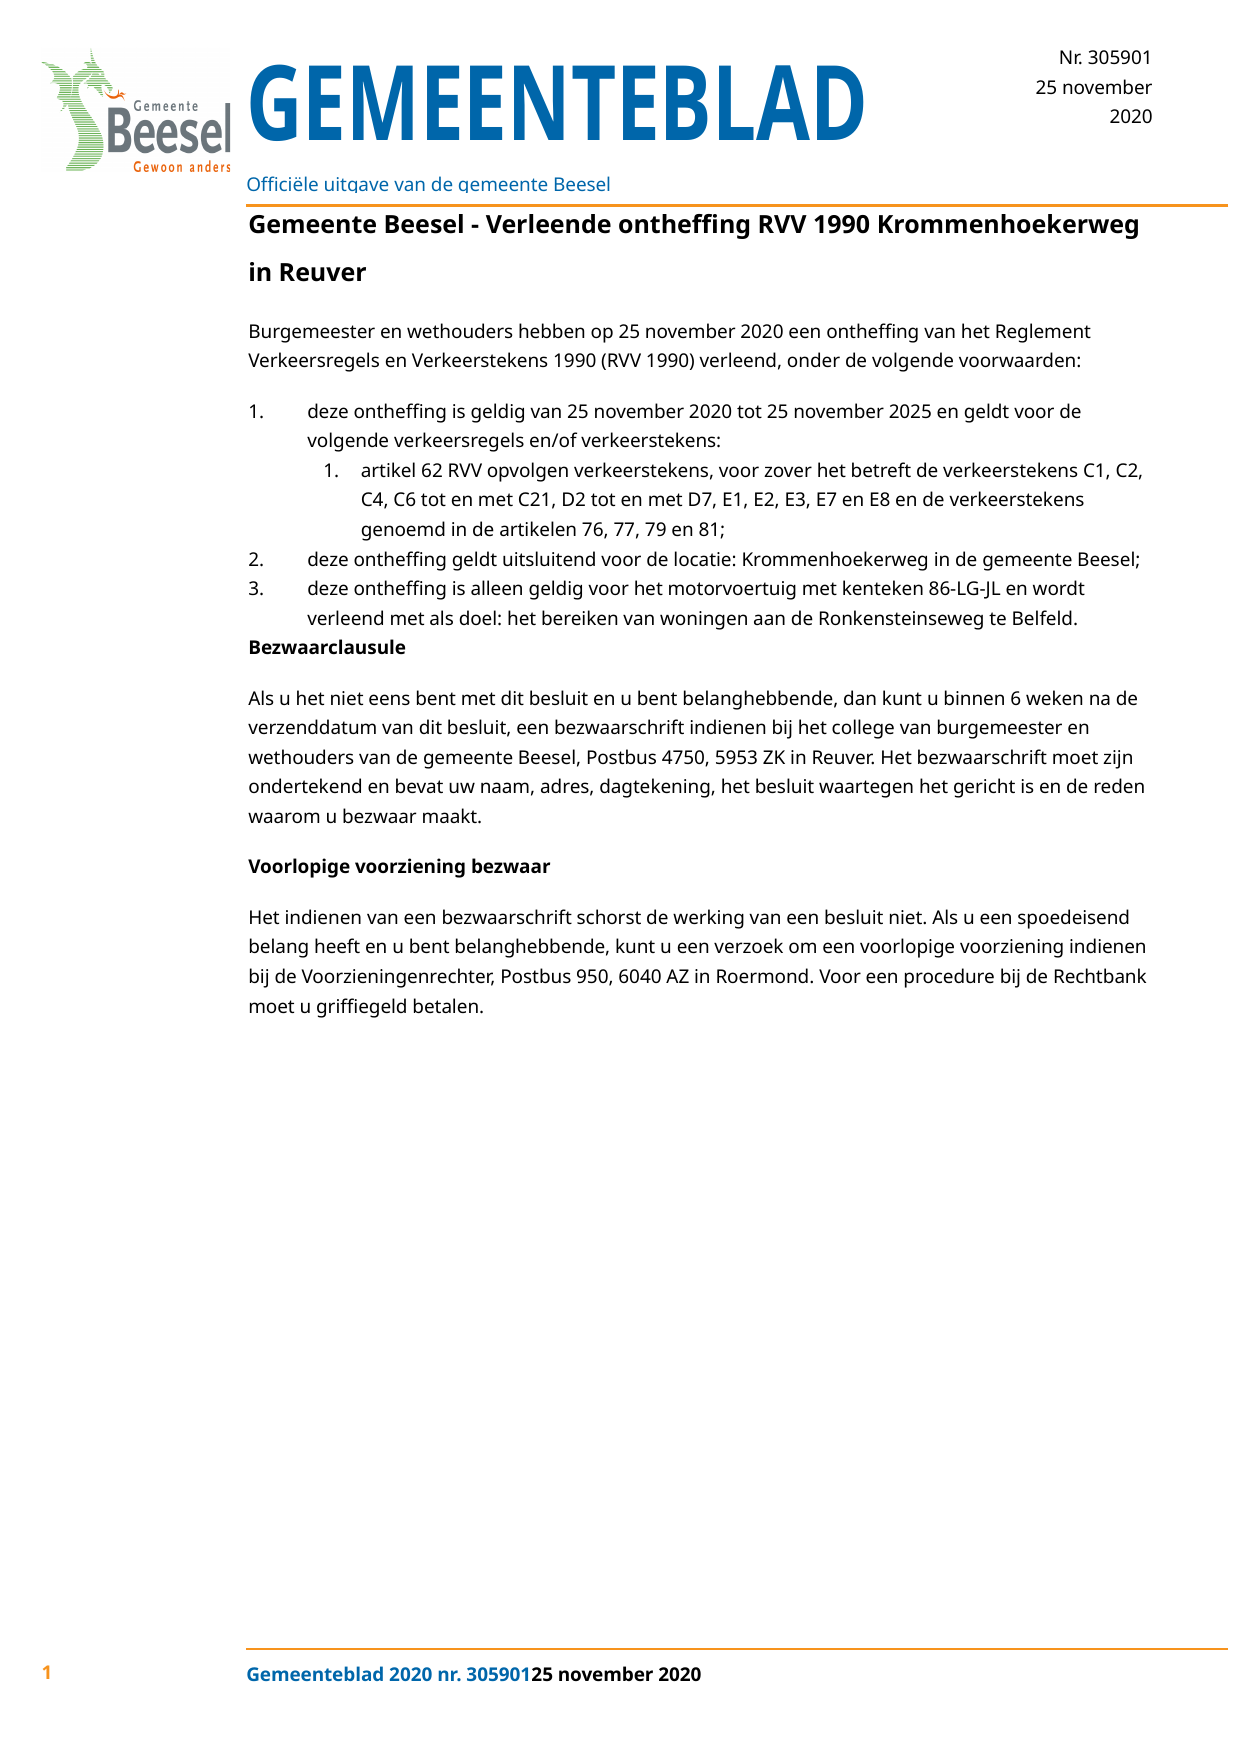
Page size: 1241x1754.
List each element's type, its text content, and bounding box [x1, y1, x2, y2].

list artikel 62 RVV opvolgen verkeerstekens, voor zover het betreft de verkeerstekens C1, C2, C4, C6 tot en met C21, D2 tot en met D7, E1, E2, E3, E7 en E8 en de verkeerstekens genoemd in de artikelen 76, 77, 79 en 81; [323, 457, 1152, 542]
text Als u het niet eens bent met dit besluit en u bent belanghebbende, dan kunt u binnen 6 weken na de verzenddatum van dit besluit, een bezwaarschrift indienen bij het college van burgemeester en wethouders van de gemeente Beesel, Postbus 4750, 5953 ZK in Reuver. Het bezwaarschrift moet zijn ondertekend en bevat uw naam, adres, dagtekening, het besluit waartegen het gericht is en de reden waarom u bezwaar maakt. [248, 685, 1152, 829]
picture [41, 47, 231, 172]
text Gemeente Beesel - Verleende ontheffing RVV 1990 Krommenhoekerweg in Reuver [248, 207, 1152, 288]
list deze ontheffing is alleen geldig voor het motorvoertuig met kenteken 86-LG-JL en wordt verleend met als doel: het bereiken van woningen aan de Ronkensteinseweg te Belfeld. [248, 575, 1152, 631]
list deze ontheffing geldt uitsluitend voor de locatie: Krommenhoekerweg in de gemeente Beesel; [248, 546, 1152, 572]
text Het indienen van een bezwaarschrift schorst de werking van een besluit niet. Als u een spoedeisend belang heeft en u bent belanghebbende, kunt u een verzoek om een voorlopige voorziening indienen bij de Voorzieningenrechter, Postbus 950, 6040 AZ in Roermond. Voor een procedure bij de Rechtbank moet u griffiegeld betalen. [248, 904, 1152, 1019]
text Bezwaarclausule [248, 634, 1152, 660]
list deze ontheffing is geldig van 25 november 2020 tot 25 november 2025 en geldt voor de volgende verkeersregels en/of verkeerstekens: [248, 398, 1152, 453]
text Voorlopige voorziening bezwaar [248, 854, 1152, 879]
text Burgemeester en wethouders hebben op 25 november 2020 een ontheffing van het Reglement Verkeersregels en Verkeerstekens 1990 (RVV 1990) verleend, onder de volgende voorwaarden: [248, 318, 1152, 373]
